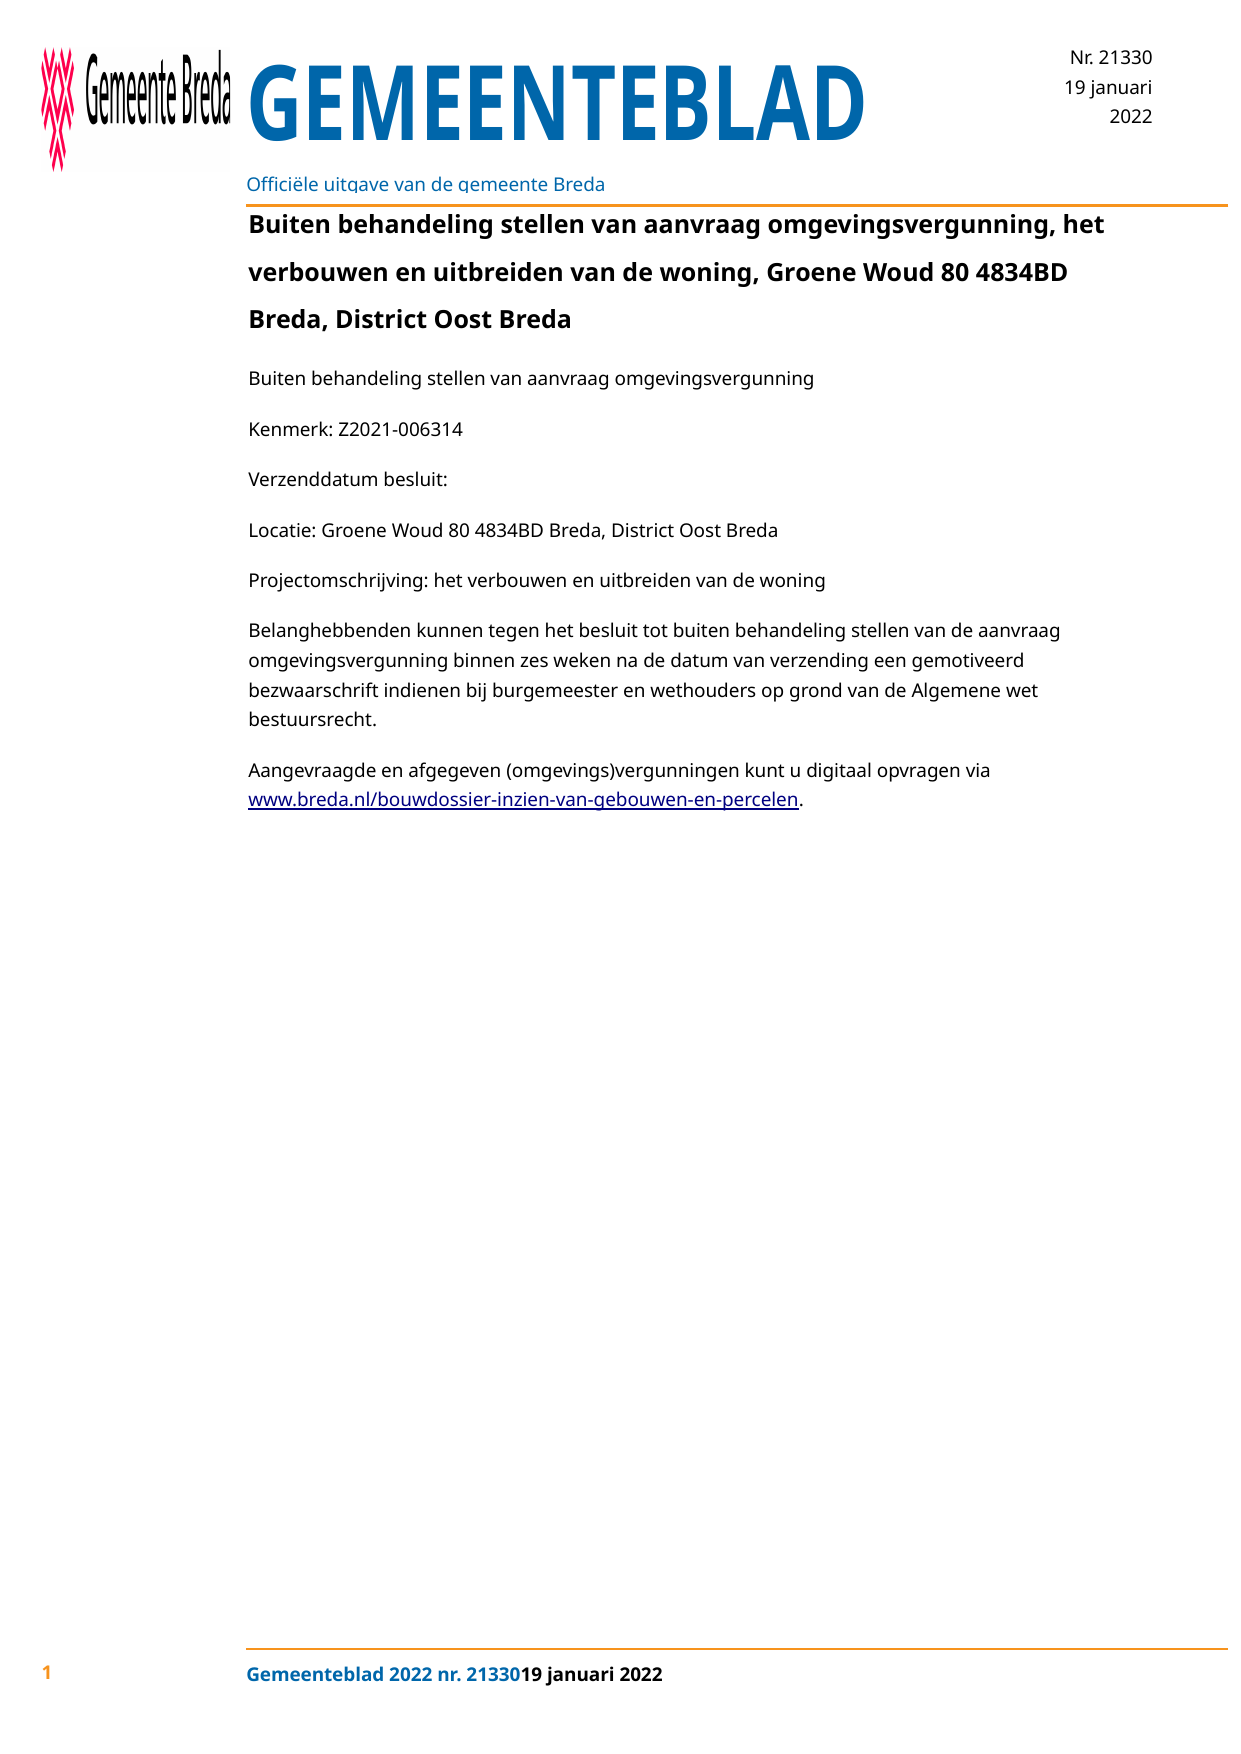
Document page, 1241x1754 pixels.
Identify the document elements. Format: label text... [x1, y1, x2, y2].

text Projectomschrijving: het verbouwen en uitbreiden van de woning [248, 567, 1152, 593]
text Buiten behandeling stellen van aanvraag omgevingsvergunning, het verbouwen en uitbreiden van de woning, Groene Woud 80 4834BD Breda, District Oost Breda [248, 207, 1152, 336]
text Aangevraagde en afgegeven (omgevings)vergunningen kunt u digitaal opvragen via www.breda.nl/bouwdossier-inzien-van-gebouwen-en-percelen. [248, 757, 1152, 812]
picture [41, 47, 231, 172]
text Belanghebbenden kunnen tegen het besluit tot buiten behandeling stellen van de aanvraag omgevingsvergunning binnen zes weken na de datum van verzending een gemotiveerd bezwaarschrift indienen bij burgemeester en wethouders op grond van de Algemene wet bestuursrecht. [248, 618, 1152, 732]
text Kenmerk: Z2021-006314 [248, 416, 1152, 442]
text Locatie: Groene Woud 80 4834BD Breda, District Oost Breda [248, 517, 1152, 542]
text Buiten behandeling stellen van aanvraag omgevingsvergunning [248, 366, 1152, 391]
text Verzenddatum besluit: [248, 466, 1152, 492]
